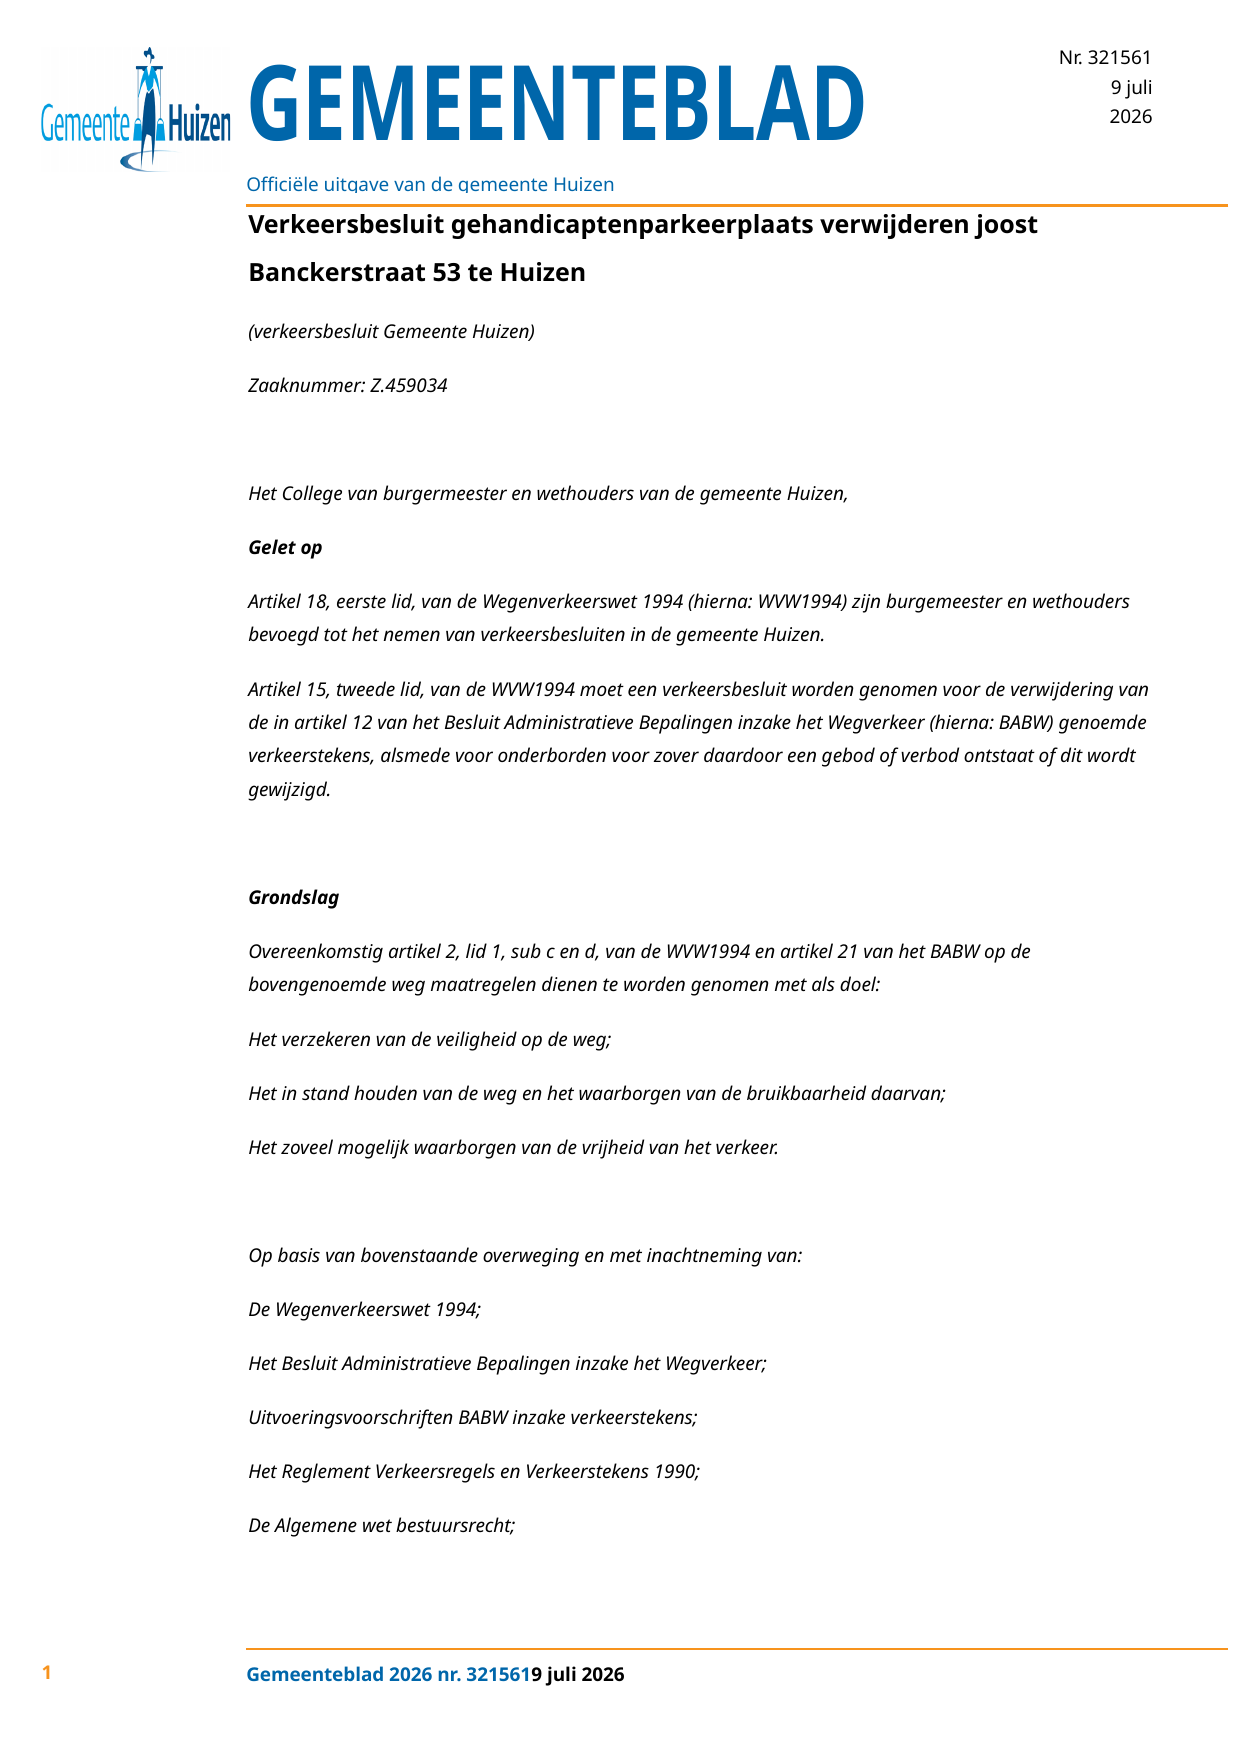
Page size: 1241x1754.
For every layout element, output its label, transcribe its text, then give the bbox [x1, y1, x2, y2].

text Uitvoeringsvoorschriften BABW inzake verkeerstekens; [248, 1404, 1152, 1430]
text Het Reglement Verkeersregels en Verkeerstekens 1990; [248, 1458, 1152, 1484]
text Overeenkomstig artikel 2, lid 1, sub c en d, van de WVW1994 en artikel 21 van het BABW op de bovengenoemde weg maatregelen dienen te worden genomen met als doel: [248, 938, 1152, 997]
text Zaaknummer: Z.459034 [248, 372, 1152, 398]
picture [41, 47, 231, 172]
text De Algemene wet bestuursrecht; [248, 1512, 1152, 1538]
text Het in stand houden van de weg en het waarborgen van de bruikbaarheid daarvan; [248, 1080, 1152, 1106]
text De Wegenverkeerswet 1994; [248, 1296, 1152, 1322]
text Artikel 15, tweede lid, van de WVW1994 moet een verkeersbesluit worden genomen voor de verwijdering van de in artikel 12 van het Besluit Administratieve Bepalingen inzake het Wegverkeer (hierna: BABW) genoemde verkeerstekens, alsmede voor onderborden voor zover daardoor een gebod of verbod ontstaat of dit wordt gewijzigd. [248, 676, 1152, 802]
text Het verzekeren van de veiligheid op de weg; [248, 1026, 1152, 1051]
text Het College van burgermeester en wethouders van de gemeente Huizen, [248, 480, 1152, 506]
text Verkeersbesluit gehandicaptenparkeerplaats verwijderen joost Banckerstraat 53 te Huizen [248, 207, 1152, 288]
text Grondslag [248, 884, 1152, 910]
text Op basis van bovenstaande overweging en met inachtneming van: [248, 1242, 1152, 1268]
text Het Besluit Administratieve Bepalingen inzake het Wegverkeer; [248, 1350, 1152, 1376]
text (verkeersbesluit Gemeente Huizen) [248, 318, 1152, 344]
text Gelet op [248, 534, 1152, 560]
text Het zoveel mogelijk waarborgen van de vrijheid van het verkeer. [248, 1134, 1152, 1159]
text Artikel 18, eerste lid, van de Wegenverkeerswet 1994 (hierna: WVW1994) zijn burgemeester en wethouders bevoegd tot het nemen van verkeersbesluiten in de gemeente Huizen. [248, 588, 1152, 647]
